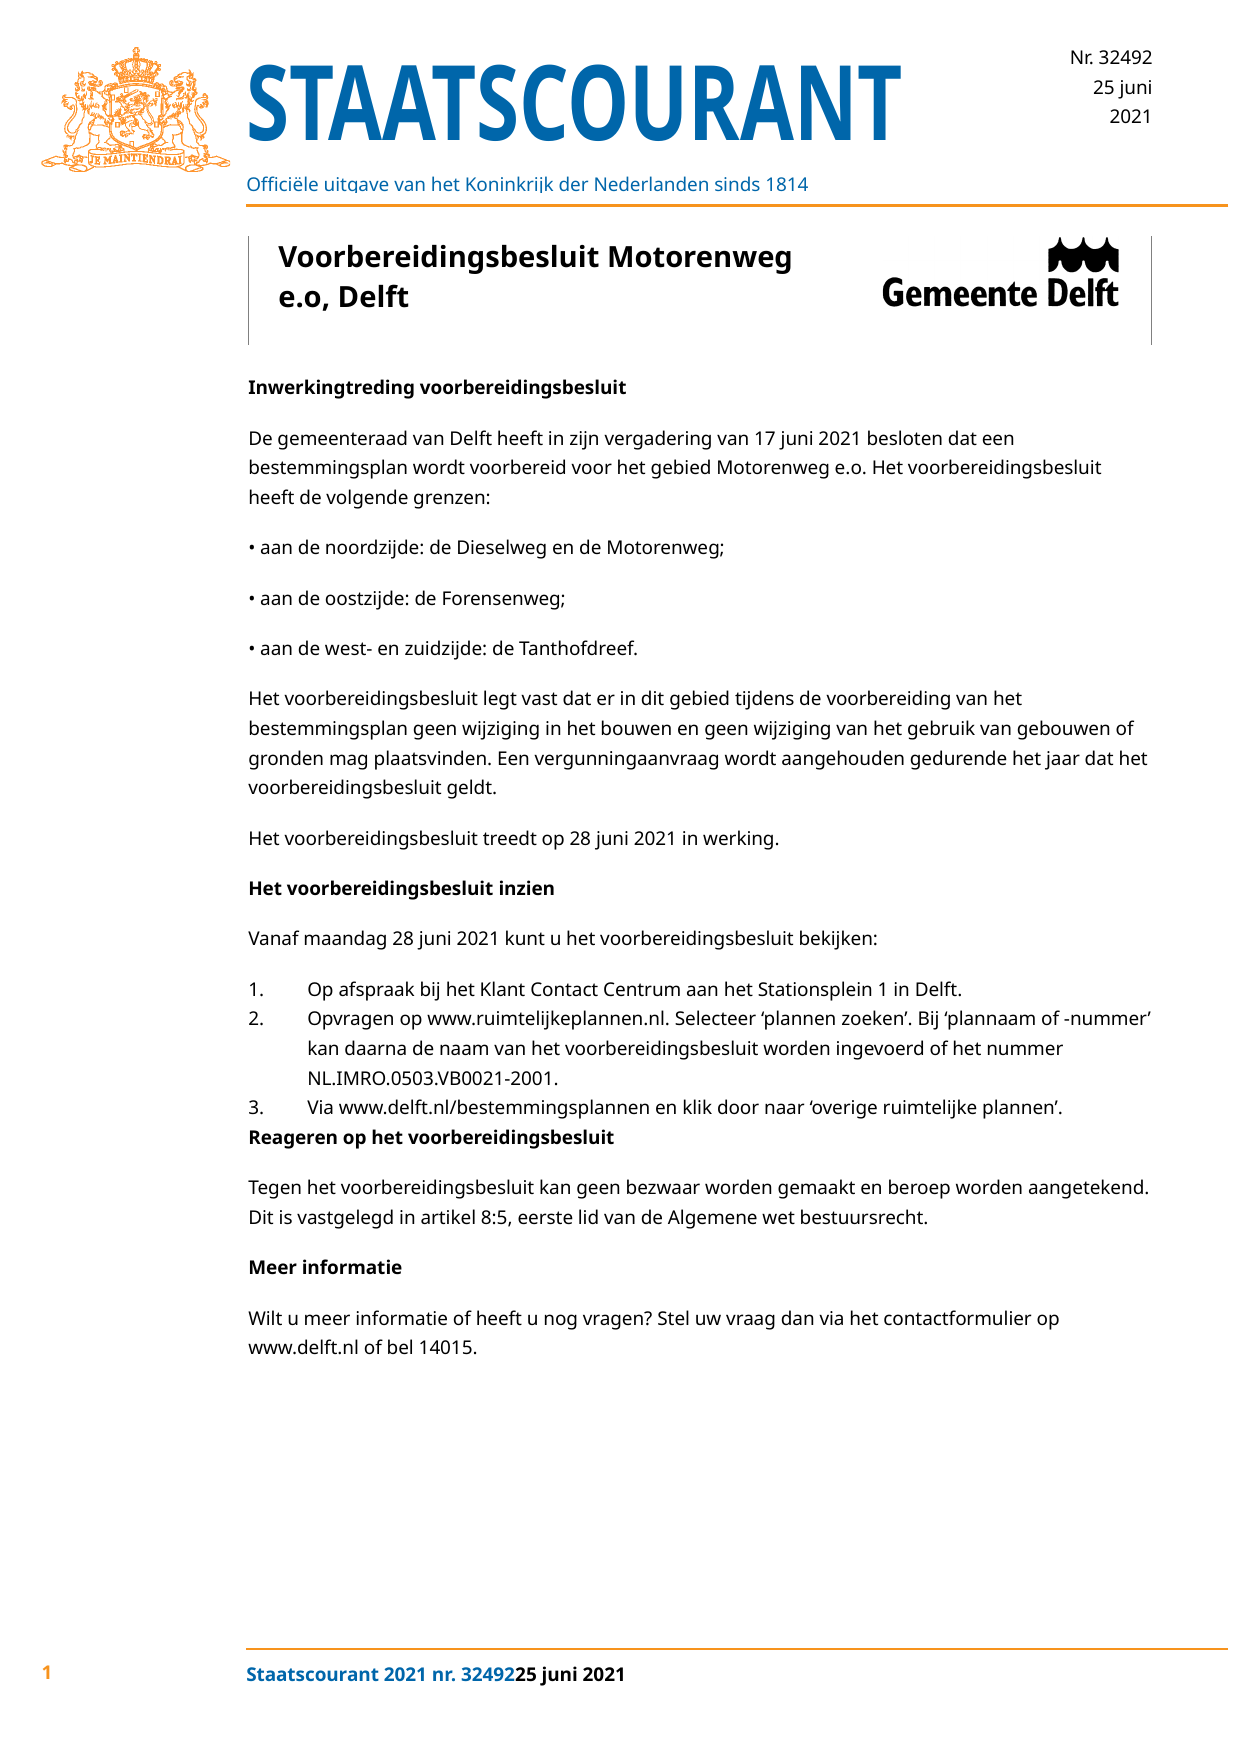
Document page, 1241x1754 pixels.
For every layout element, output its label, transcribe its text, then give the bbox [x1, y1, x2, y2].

text • aan de oostzijde: de Forensenweg; [248, 585, 1152, 610]
text Vanaf maandag 28 juni 2021 kunt u het voorbereidingsbesluit bekijken: [248, 926, 1152, 951]
text Het voorbereidingsbesluit legt vast dat er in dit gebied tijdens de voorbereiding van het bestemmingsplan geen wijziging in het bouwen en geen wijziging van het gebruik van gebouwen of gronden mag plaatsvinden. Een vergunningaanvraag wordt aangehouden gedurende het jaar dat het voorbereidingsbesluit geldt. [248, 686, 1152, 800]
picture [882, 236, 1119, 309]
list Via www.delft.nl/bestemmingsplannen en klik door naar ‘overige ruimtelijke plannen’. [248, 1094, 1152, 1120]
text Het voorbereidingsbesluit inzien [248, 875, 1152, 901]
table_header Voorbereidingsbesluit Motorenweg e.o, Delft [249, 236, 850, 345]
text • aan de west- en zuidzijde: de Tanthofdreef. [248, 635, 1152, 661]
text Meer informatie [248, 1254, 1152, 1280]
text De gemeenteraad van Delft heeft in zijn vergadering van 17 juni 2021 besloten dat een bestemmingsplan wordt voorbereid voor het gebied Motorenweg e.o. Het voorbereidingsbesluit heeft de volgende grenzen: [248, 425, 1152, 509]
list Op afspraak bij het Klant Contact Centrum aan het Stationsplein 1 in Delft. [248, 976, 1152, 1002]
text Inwerkingtreding voorbereidingsbesluit [248, 374, 1152, 400]
text Het voorbereidingsbesluit treedt op 28 juni 2021 in werking. [248, 825, 1152, 850]
text Tegen het voorbereidingsbesluit kan geen bezwaar worden gemaakt en beroep worden aangetekend. Dit is vastgelegd in artikel 8:5, eerste lid van de Algemene wet bestuursrecht. [248, 1174, 1152, 1229]
text Reageren op het voorbereidingsbesluit [248, 1124, 1152, 1149]
list Opvragen op www.ruimtelijkeplannen.nl. Selecteer ‘plannen zoeken’. Bij ‘plannaam of -nummer’ kan daarna de naam van het voorbereidingsbesluit worden ingevoerd of het nummer NL.IMRO.0503.VB0021-2001. [248, 1006, 1152, 1090]
table_header [850, 236, 1151, 345]
text Wilt u meer informatie of heeft u nog vragen? Stel uw vraag dan via het contactformulier op www.delft.nl of bel 14015. [248, 1305, 1152, 1360]
picture [41, 47, 231, 172]
text • aan de noordzijde: de Dieselweg en de Motorenweg; [248, 534, 1152, 560]
